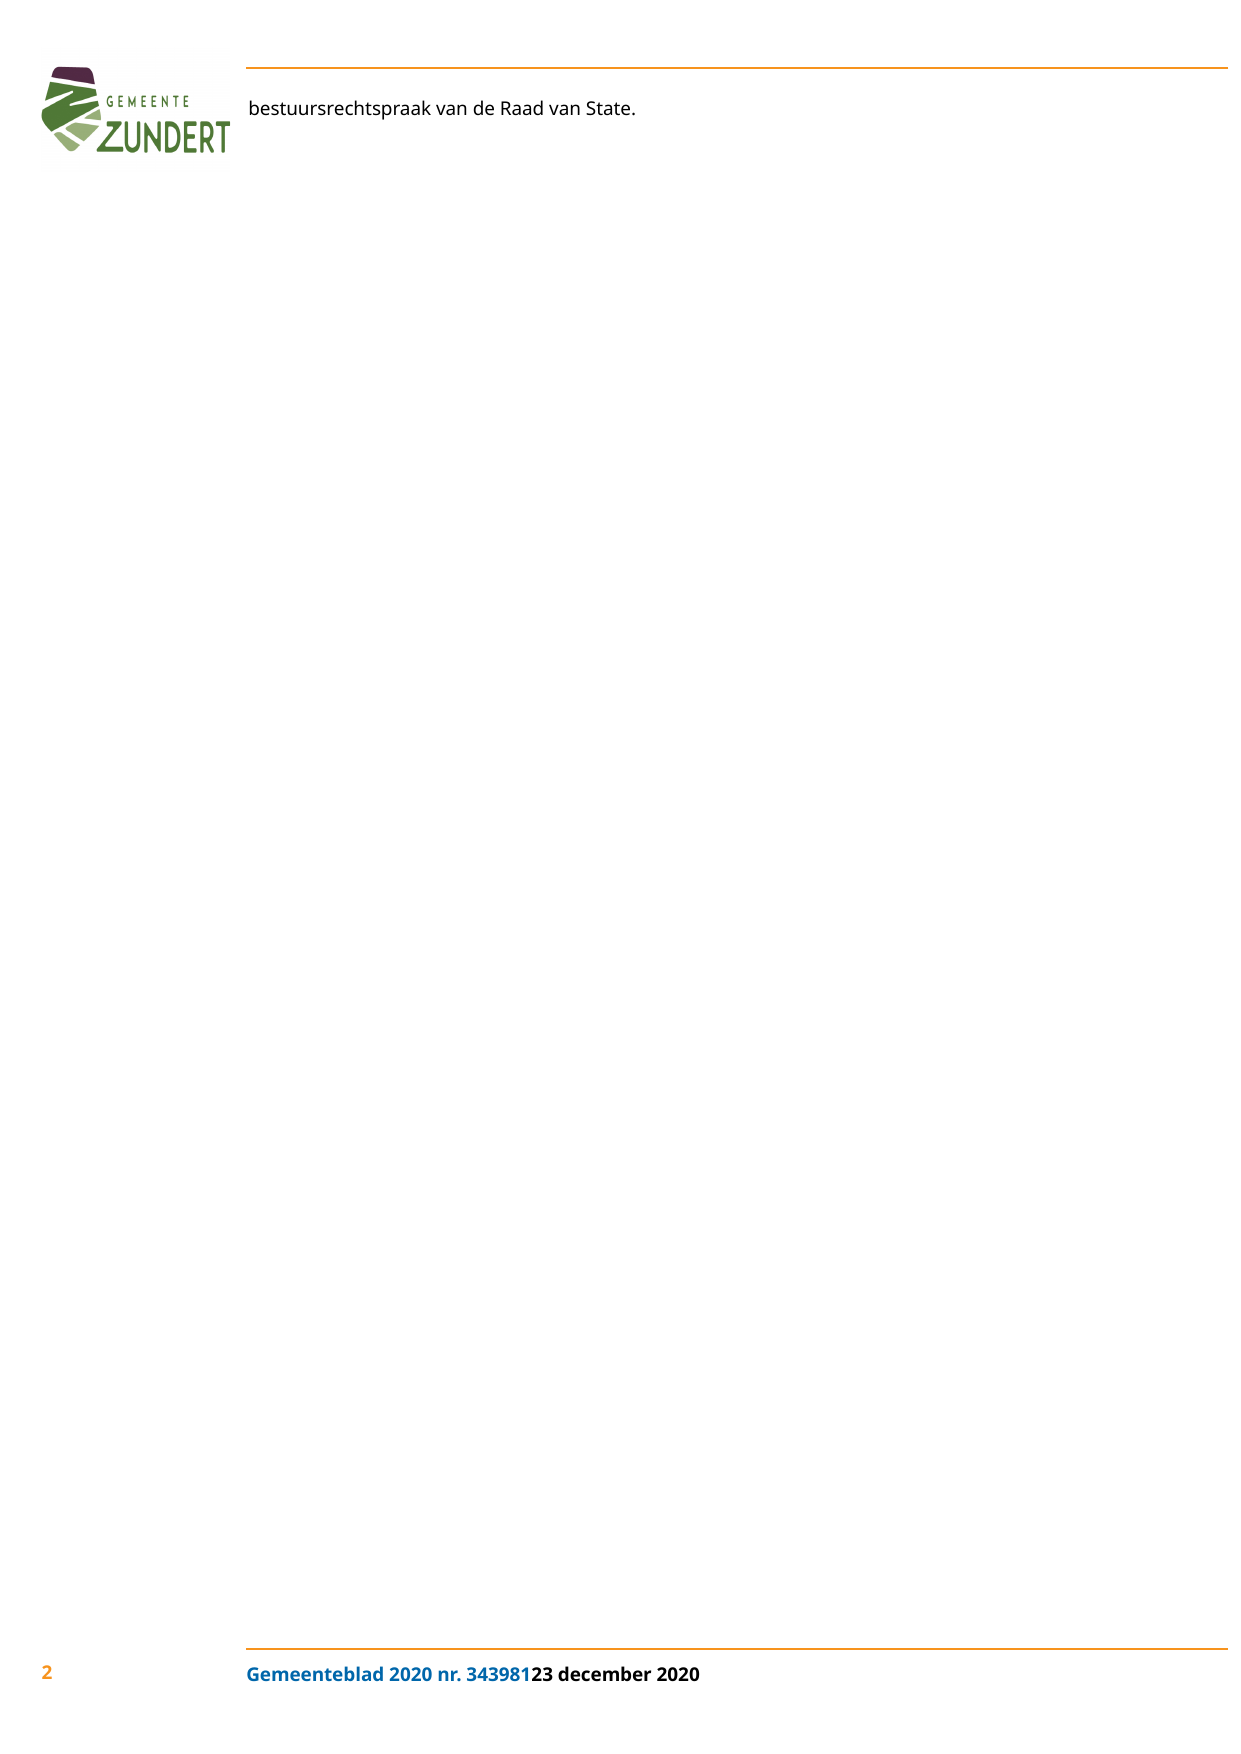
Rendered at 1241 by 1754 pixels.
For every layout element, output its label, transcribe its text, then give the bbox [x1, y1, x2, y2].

picture [41, 47, 231, 172]
text bestuursrechtspraak van de Raad van State. [248, 95, 1152, 121]
